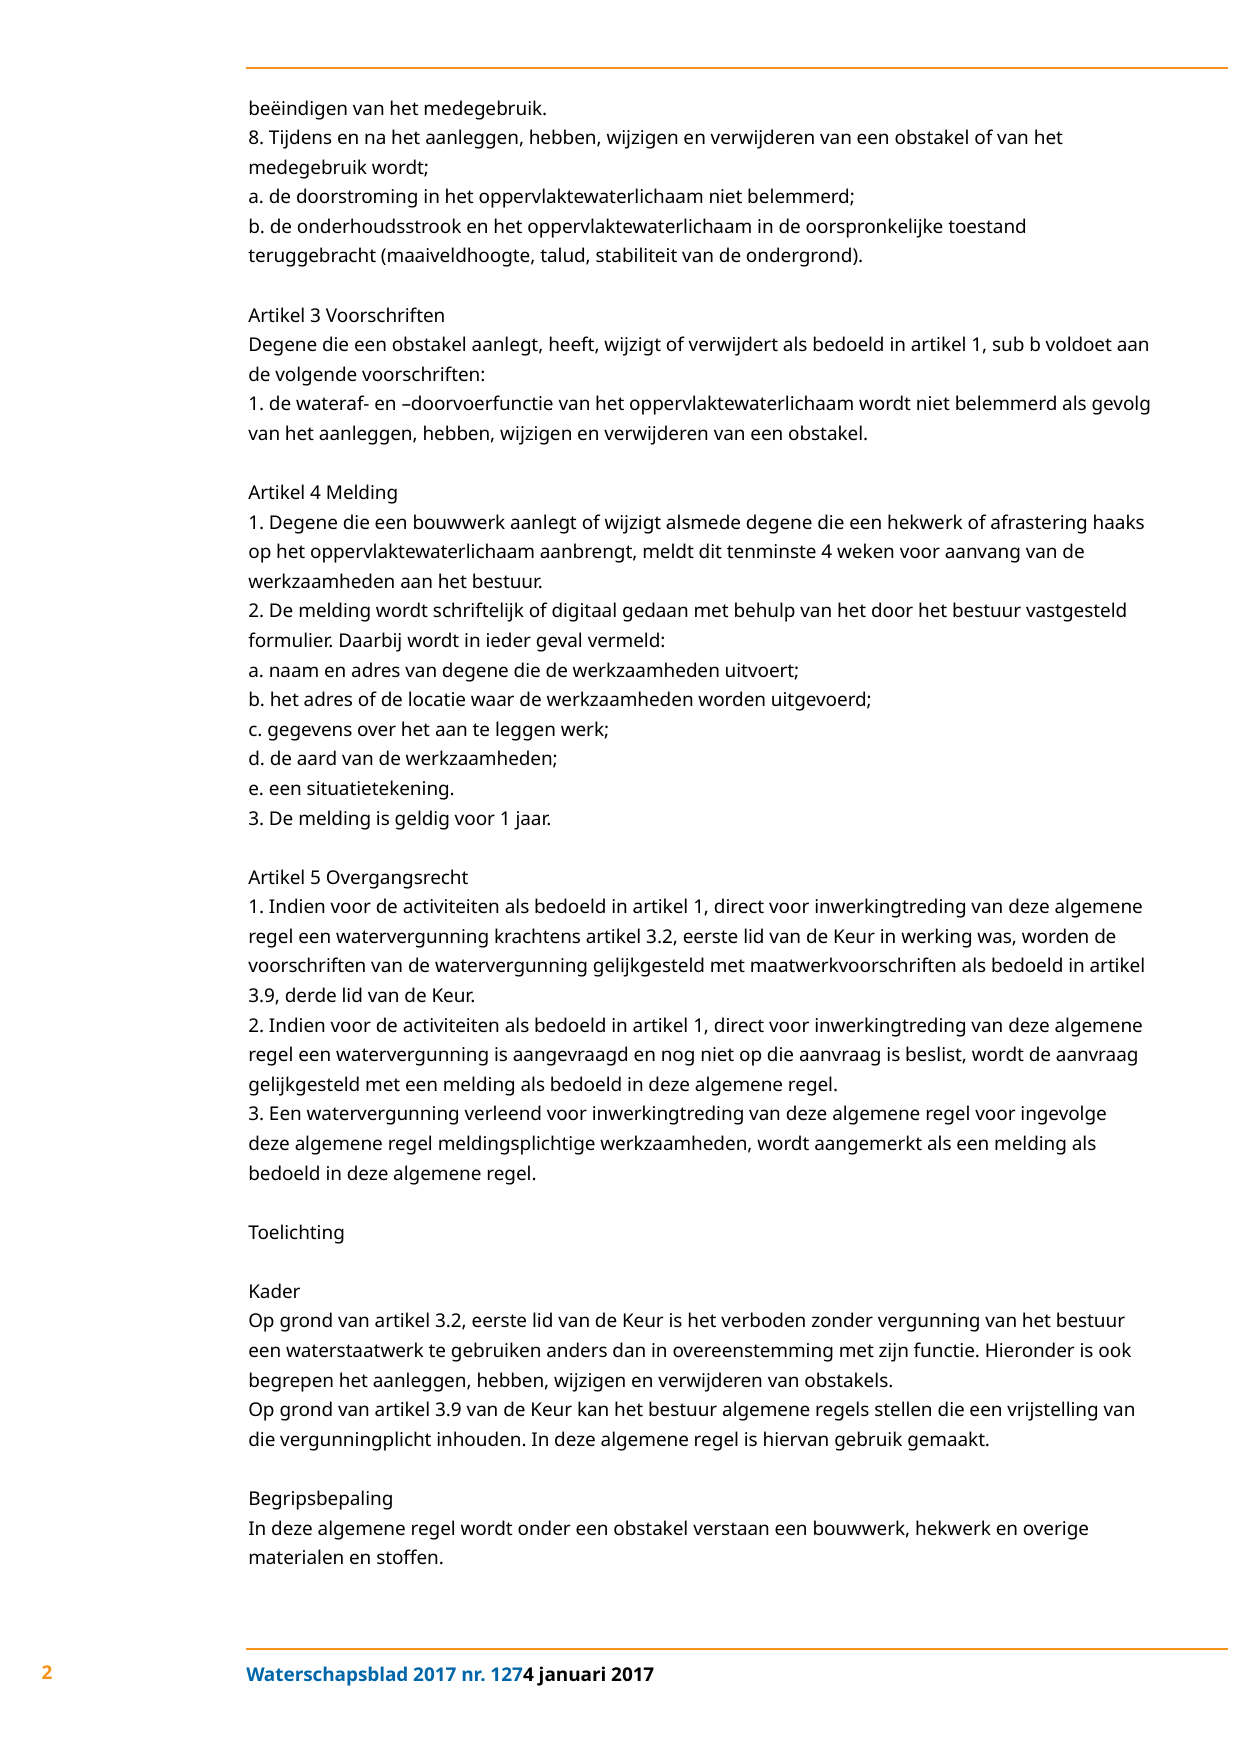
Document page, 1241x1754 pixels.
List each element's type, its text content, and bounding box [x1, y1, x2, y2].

text 2. Indien voor de activiteiten als bedoeld in artikel 1, direct voor inwerkingtreding van deze algemene regel een watervergunning is aangevraagd en nog niet op die aanvraag is beslist, wordt de aanvraag gelijkgesteld met een melding als bedoeld in deze algemene regel. [248, 1012, 1152, 1097]
text beëindigen van het medegebruik. [248, 95, 1152, 121]
text c. gegevens over het aan te leggen werk; [248, 716, 1152, 742]
text b. het adres of de locatie waar de werkzaamheden worden uitgevoerd; [248, 686, 1152, 712]
text 3. Een watervergunning verleend voor inwerkingtreding van deze algemene regel voor ingevolge deze algemene regel meldingsplichtige werkzaamheden, wordt aangemerkt als een melding als bedoeld in deze algemene regel. [248, 1101, 1152, 1186]
text a. naam en adres van degene die de werkzaamheden uitvoert; [248, 657, 1152, 683]
text Artikel 3 Voorschriften [248, 302, 1152, 328]
picture [41, 47, 231, 172]
text e. een situatietekening. [248, 775, 1152, 801]
text b. de onderhoudsstrook en het oppervlaktewaterlichaam in de oorspronkelijke toestand teruggebracht (maaiveldhoogte, talud, stabiliteit van de ondergrond). [248, 213, 1152, 268]
text Artikel 4 Melding [248, 479, 1152, 505]
text Kader [248, 1278, 1152, 1304]
text Begripsbepaling [248, 1485, 1152, 1511]
text Toelichting [248, 1219, 1152, 1245]
text Op grond van artikel 3.2, eerste lid van de Keur is het verboden zonder vergunning van het bestuur een waterstaatwerk te gebruiken anders dan in overeenstemming met zijn functie. Hieronder is ook begrepen het aanleggen, hebben, wijzigen en verwijderen van obstakels. [248, 1308, 1152, 1393]
text a. de doorstroming in het oppervlaktewaterlichaam niet belemmerd; [248, 183, 1152, 209]
text Artikel 5 Overgangsrecht [248, 864, 1152, 890]
text 8. Tijdens en na het aanleggen, hebben, wijzigen en verwijderen van een obstakel of van het medegebruik wordt; [248, 124, 1152, 180]
text Op grond van artikel 3.9 van de Keur kan het bestuur algemene regels stellen die een vrijstelling van die vergunningplicht inhouden. In deze algemene regel is hiervan gebruik gemaakt. [248, 1396, 1152, 1452]
text 1. de wateraf- en –doorvoerfunctie van het oppervlaktewaterlichaam wordt niet belemmerd als gevolg van het aanleggen, hebben, wijzigen en verwijderen van een obstakel. [248, 391, 1152, 446]
text 2. De melding wordt schriftelijk of digitaal gedaan met behulp van het door het bestuur vastgesteld formulier. Daarbij wordt in ieder geval vermeld: [248, 598, 1152, 653]
text 1. Indien voor de activiteiten als bedoeld in artikel 1, direct voor inwerkingtreding van deze algemene regel een watervergunning krachtens artikel 3.2, eerste lid van de Keur in werking was, worden de voorschriften van de watervergunning gelijkgesteld met maatwerkvoorschriften als bedoeld in artikel 3.9, derde lid van de Keur. [248, 893, 1152, 1008]
text In deze algemene regel wordt onder een obstakel verstaan een bouwwerk, hekwerk en overige materialen en stoffen. [248, 1515, 1152, 1570]
text Degene die een obstakel aanlegt, heeft, wijzigt of verwijdert als bedoeld in artikel 1, sub b voldoet aan de volgende voorschriften: [248, 331, 1152, 387]
text d. de aard van de werkzaamheden; [248, 746, 1152, 771]
text 3. De melding is geldig voor 1 jaar. [248, 805, 1152, 831]
text 1. Degene die een bouwwerk aanlegt of wijzigt alsmede degene die een hekwerk of afrastering haaks op het oppervlaktewaterlichaam aanbrengt, meldt dit tenminste 4 weken voor aanvang van de werkzaamheden aan het bestuur. [248, 509, 1152, 594]
